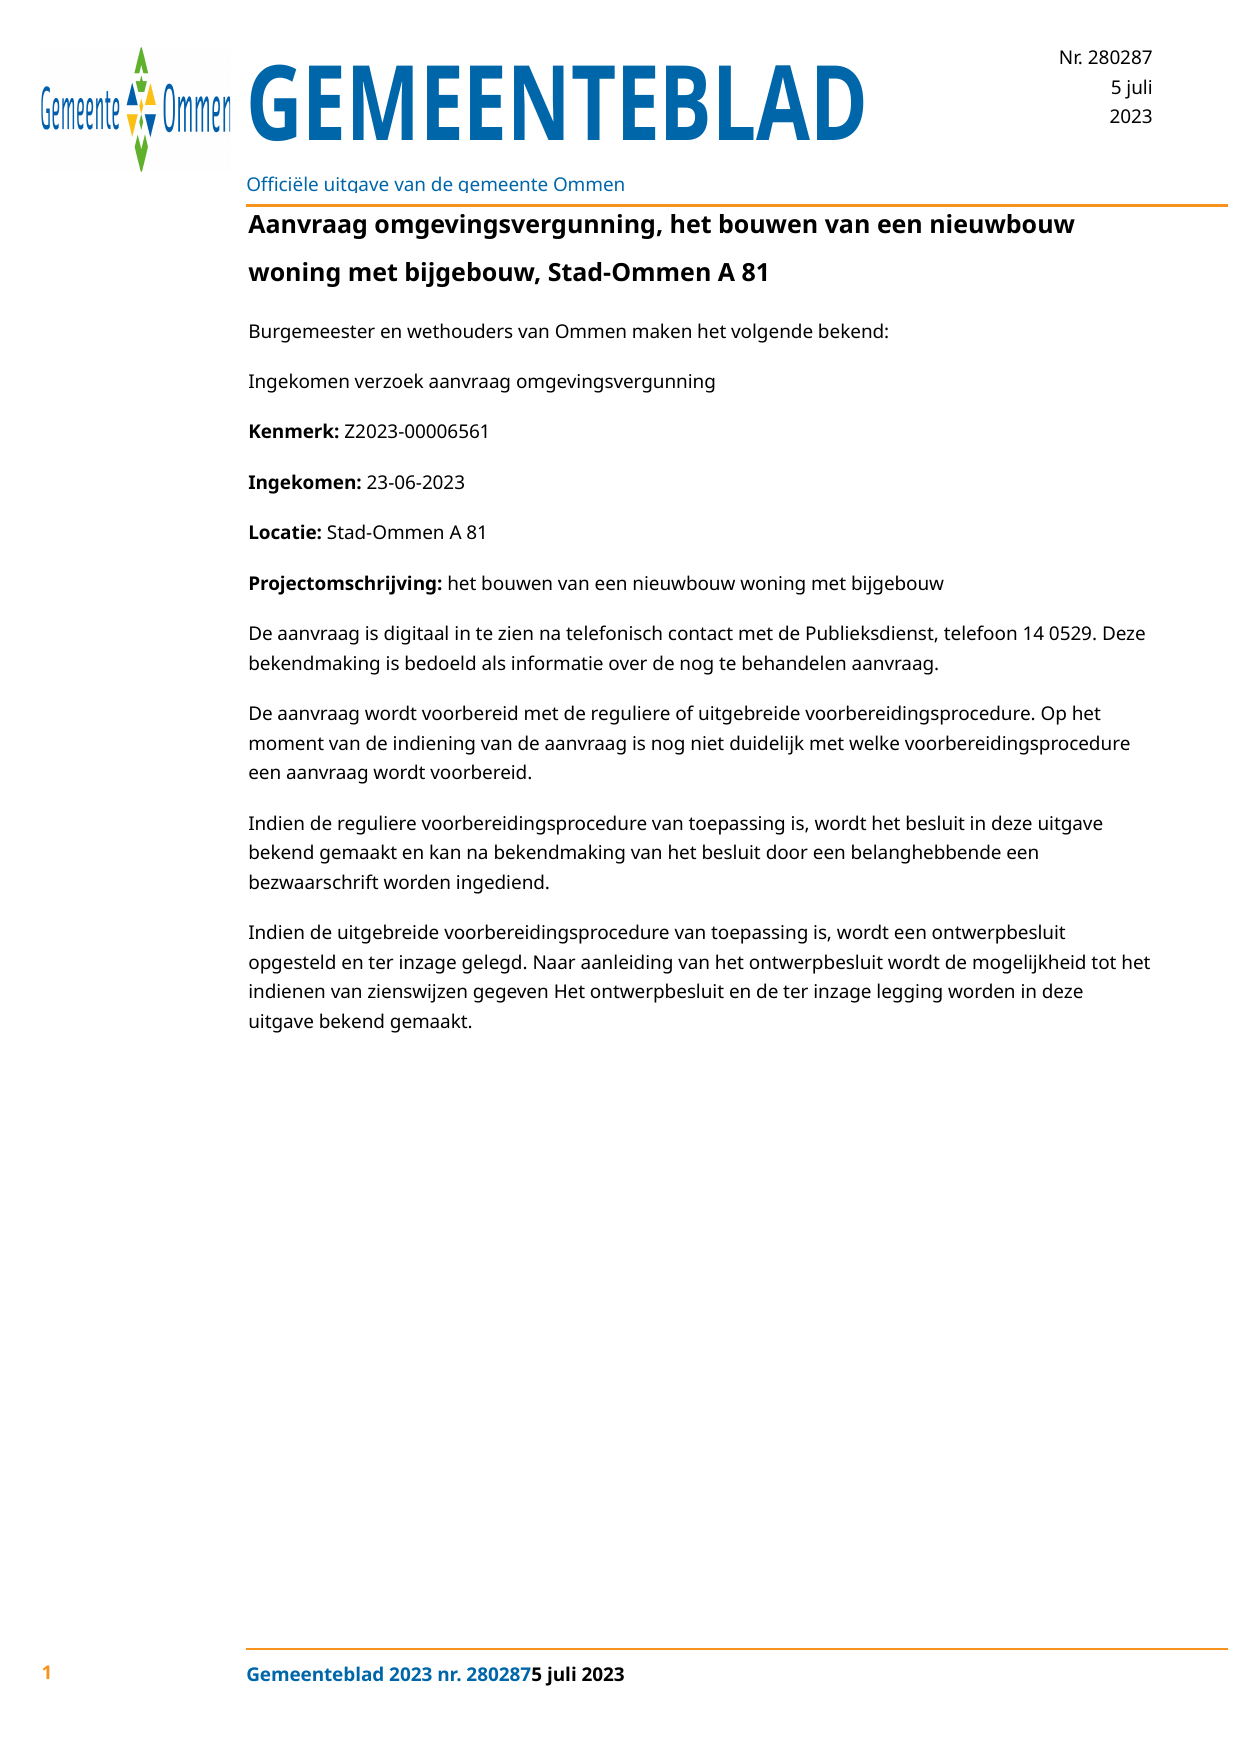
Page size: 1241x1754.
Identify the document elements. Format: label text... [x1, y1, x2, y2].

text De aanvraag wordt voorbereid met de reguliere of uitgebreide voorbereidingsprocedure. Op het moment van de indiening van de aanvraag is nog niet duidelijk met welke voorbereidingsprocedure een aanvraag wordt voorbereid. [248, 700, 1152, 785]
text Indien de uitgebreide voorbereidingsprocedure van toepassing is, wordt een ontwerpbesluit opgesteld en ter inzage gelegd. Naar aanleiding van het ontwerpbesluit wordt de mogelijkheid tot het indienen van zienswijzen gegeven Het ontwerpbesluit en de ter inzage legging worden in deze uitgave bekend gemaakt. [248, 919, 1152, 1034]
text Locatie: Stad-Ommen A 81 [248, 519, 1152, 545]
text Projectomschrijving: het bouwen van een nieuwbouw woning met bijgebouw [248, 570, 1152, 596]
text Kenmerk: Z2023-00006561 [248, 419, 1152, 444]
picture [41, 47, 231, 172]
text Ingekomen: 23-06-2023 [248, 469, 1152, 495]
text Ingekomen verzoek aanvraag omgevingsvergunning [248, 368, 1152, 394]
text Indien de reguliere voorbereidingsprocedure van toepassing is, wordt het besluit in deze uitgave bekend gemaakt en kan na bekendmaking van het besluit door een belanghebbende een bezwaarschrift worden ingediend. [248, 810, 1152, 895]
text Burgemeester en wethouders van Ommen maken het volgende bekend: [248, 318, 1152, 344]
text De aanvraag is digitaal in te zien na telefonisch contact met de Publieksdienst, telefoon 14 0529. Deze bekendmaking is bedoeld als informatie over de nog te behandelen aanvraag. [248, 620, 1152, 676]
text Aanvraag omgevingsvergunning, het bouwen van een nieuwbouw woning met bijgebouw, Stad-Ommen A 81 [248, 207, 1152, 288]
